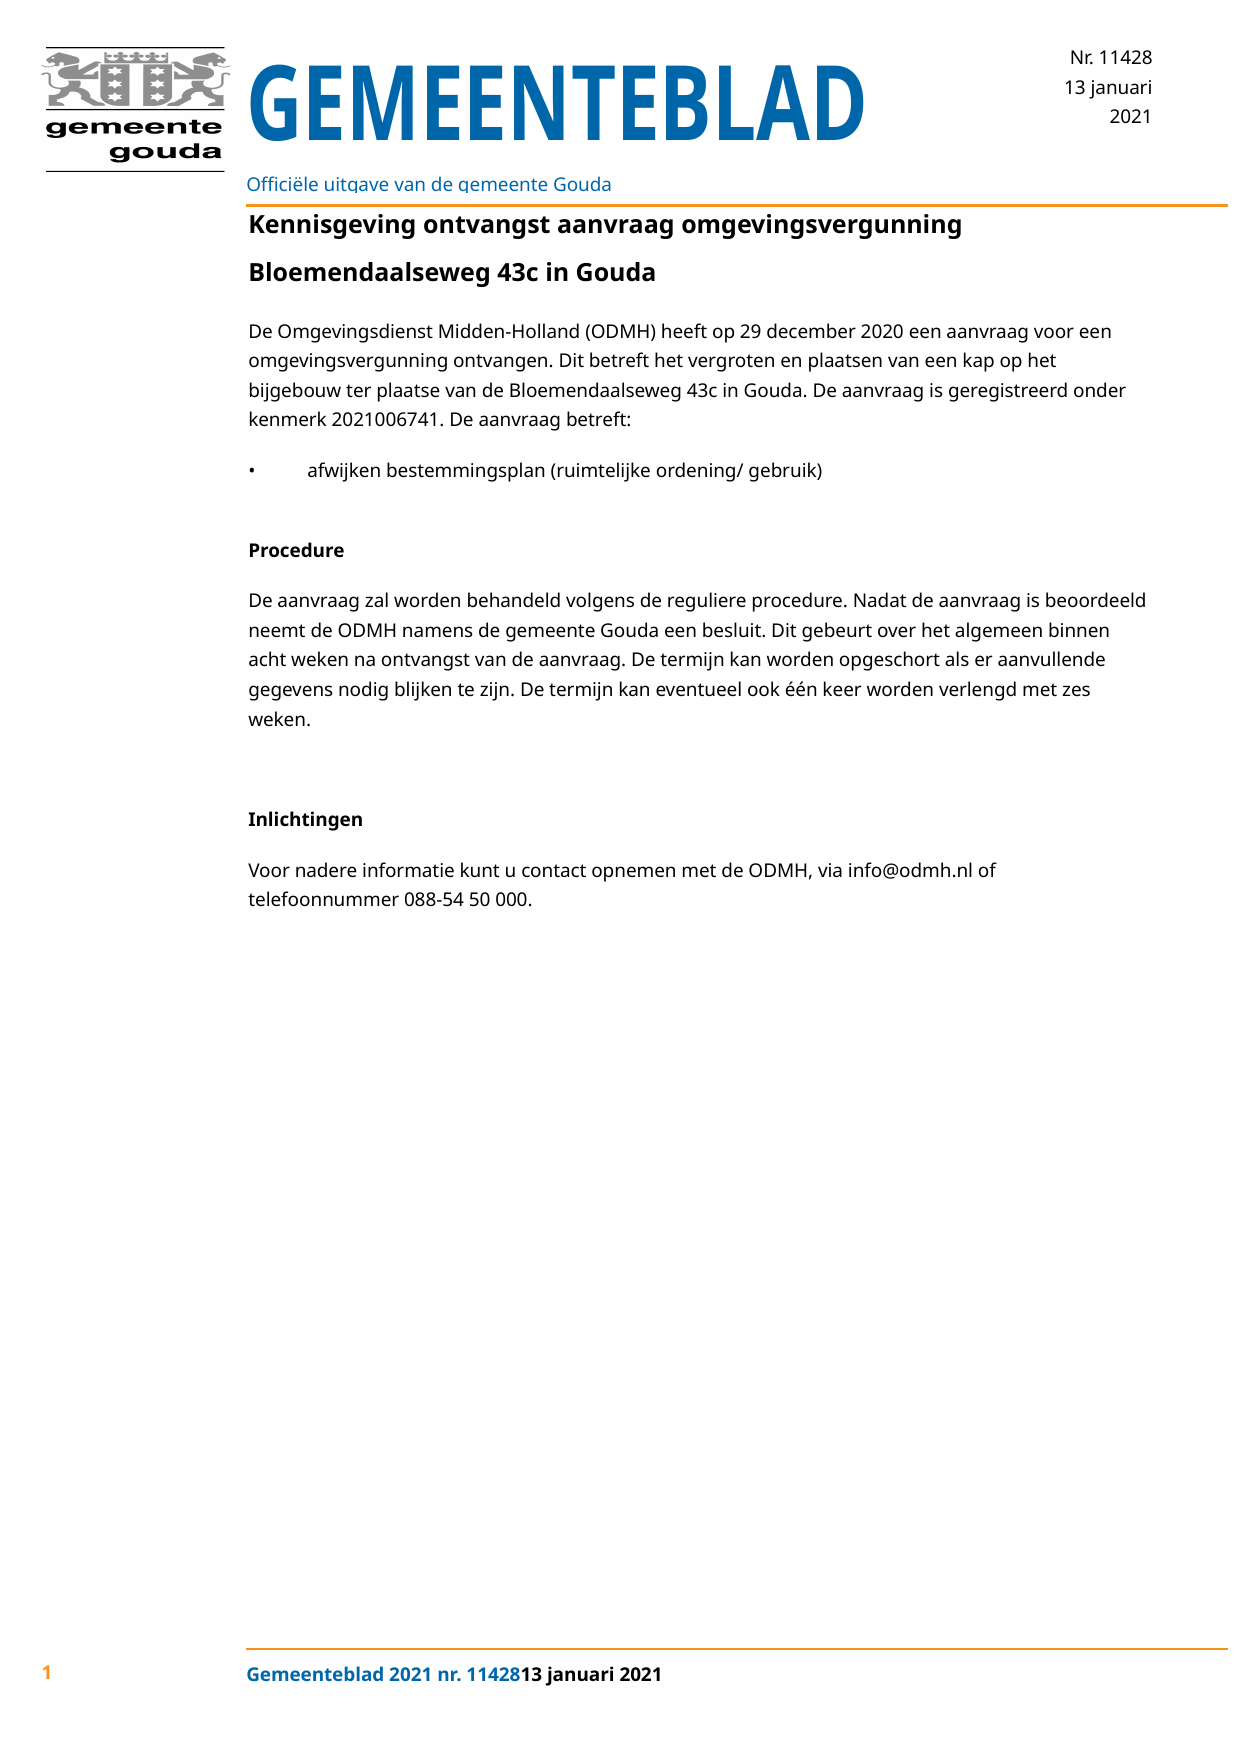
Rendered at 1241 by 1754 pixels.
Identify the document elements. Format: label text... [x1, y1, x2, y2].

text De Omgevingsdienst Midden-Holland (ODMH) heeft op 29 december 2020 een aanvraag voor een omgevingsvergunning ontvangen. Dit betreft het vergroten en plaatsen van een kap op het bijgebouw ter plaatse van de Bloemendaalseweg 43c in Gouda. De aanvraag is geregistreerd onder kenmerk 2021006741. De aanvraag betreft: [248, 318, 1152, 432]
text Voor nadere informatie kunt u contact opnemen met de ODMH, via info@odmh.nl of telefoonnummer 088-54 50 000. [248, 857, 1152, 912]
text Procedure [248, 537, 1152, 563]
list afwijken bestemmingsplan (ruimtelijke ordening/ gebruik) [248, 457, 1152, 483]
text De aanvraag zal worden behandeld volgens de reguliere procedure. Nadat de aanvraag is beoordeeld neemt de ODMH namens de gemeente Gouda een besluit. Dit gebeurt over het algemeen binnen acht weken na ontvangst van de aanvraag. De termijn kan worden opgeschort als er aanvullende gegevens nodig blijken te zijn. De termijn kan eventueel ook één keer worden verlengd met zes weken. [248, 587, 1152, 732]
text Kennisgeving ontvangst aanvraag omgevingsvergunning Bloemendaalseweg 43c in Gouda [248, 207, 1152, 288]
picture [41, 47, 231, 172]
text Inlichtingen [248, 807, 1152, 832]
